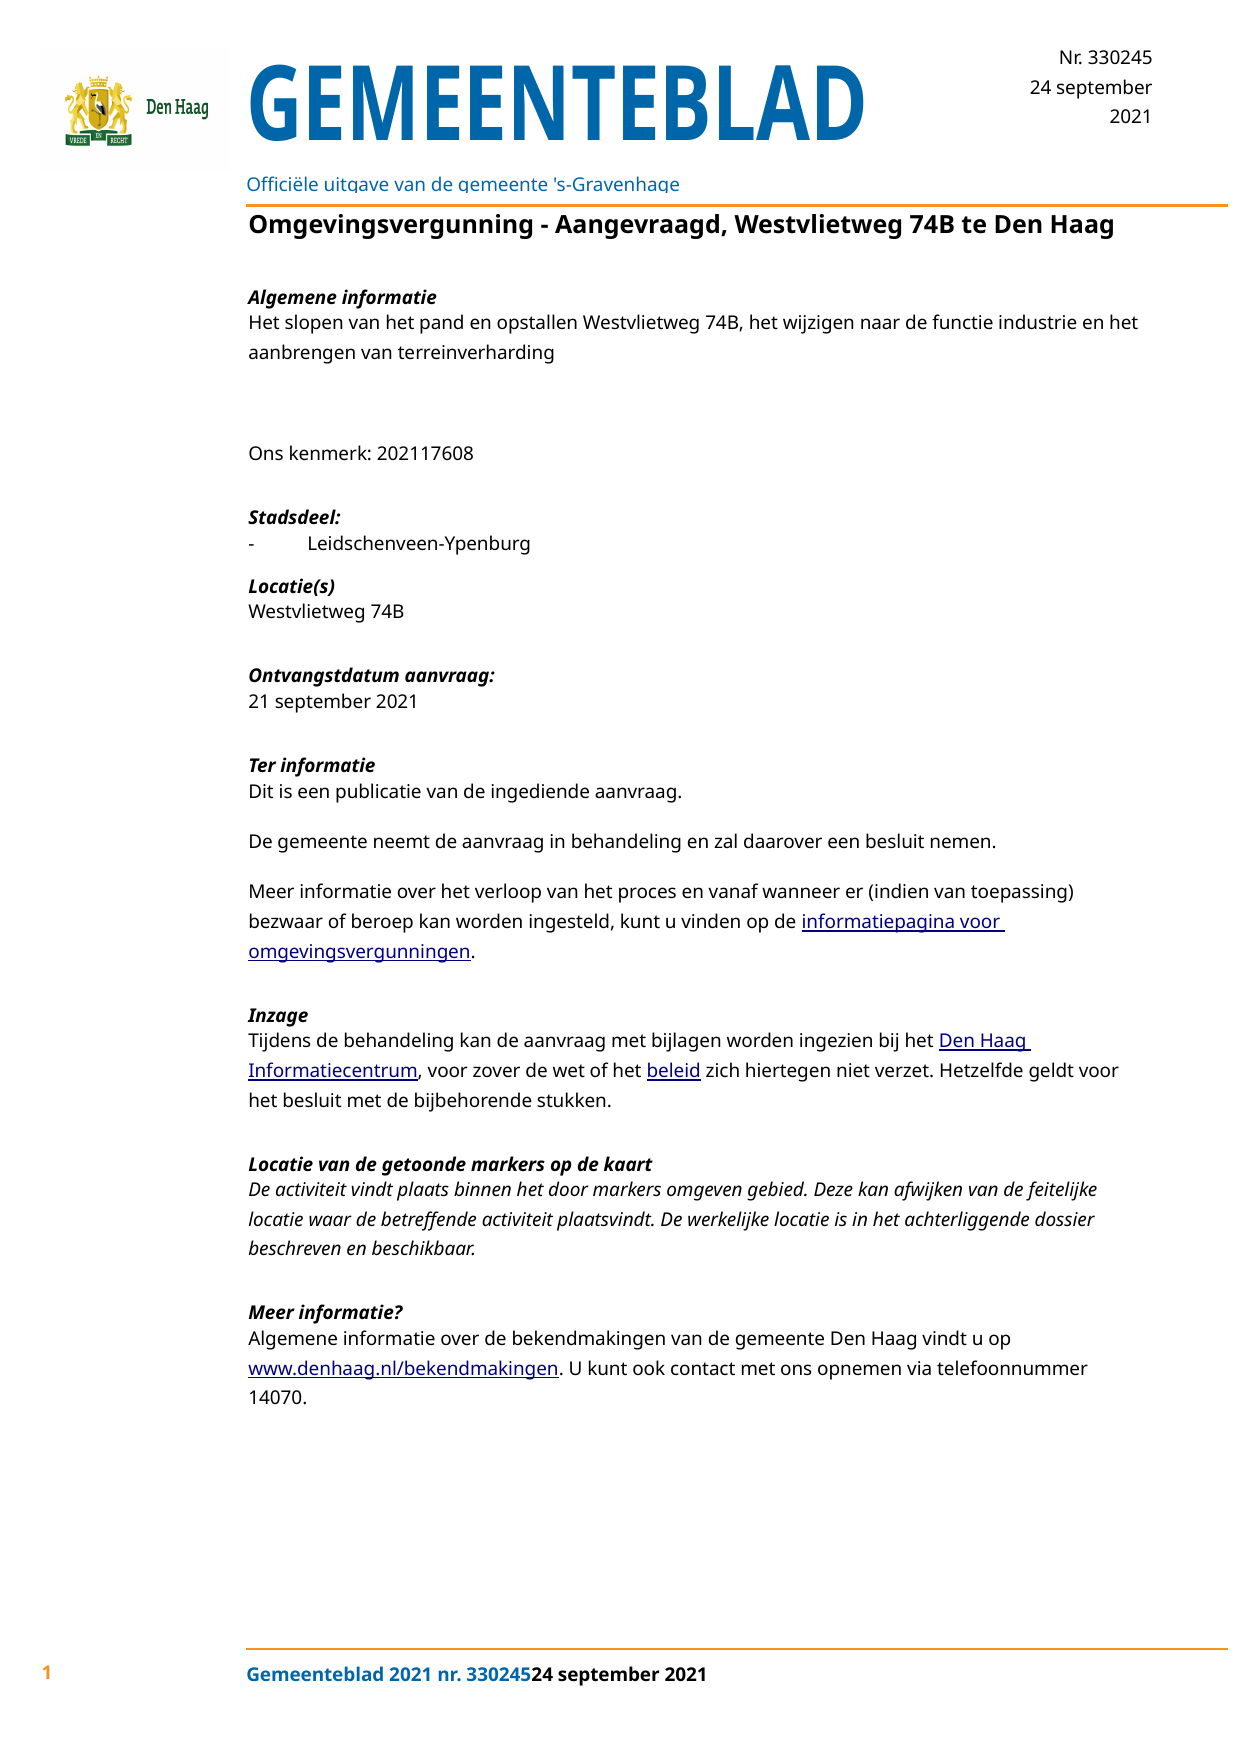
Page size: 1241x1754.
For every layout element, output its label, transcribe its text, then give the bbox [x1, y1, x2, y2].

text Ontvangstdatum aanvraag: [248, 662, 1152, 688]
picture [41, 47, 231, 172]
text De gemeente neemt de aanvraag in behandeling en zal daarover een besluit nemen. [248, 828, 1152, 854]
text Inzage [248, 1002, 1152, 1028]
text Algemene informatie [248, 284, 1152, 309]
text Westvlietweg 74B [248, 598, 1152, 624]
text Meer informatie? [248, 1299, 1152, 1325]
text Omgevingsvergunning - Aangevraagd, Westvlietweg 74B te Den Haag [248, 207, 1152, 241]
text Locatie van de getoonde markers op de kaart [248, 1151, 1152, 1176]
text De activiteit vindt plaats binnen het door markers omgeven gebied. Deze kan afwijken van de feitelijke locatie waar de betreffende activiteit plaatsvindt. De werkelijke locatie is in het achterliggende dossier beschreven en beschikbaar. [248, 1176, 1152, 1261]
text Tijdens de behandeling kan de aanvraag met bijlagen worden ingezien bij het Den Haag Informatiecentrum, voor zover de wet of het beleid zich hiertegen niet verzet. Hetzelfde geldt voor het besluit met de bijbehorende stukken. [248, 1028, 1152, 1112]
text Ons kenmerk: 202117608 [248, 440, 1152, 466]
text 21 september 2021 [248, 688, 1152, 714]
text Locatie(s) [248, 573, 1152, 598]
text Ter informatie [248, 752, 1152, 778]
text Dit is een publicatie van de ingediende aanvraag. [248, 778, 1152, 804]
text Algemene informatie over de bekendmakingen van de gemeente Den Haag vindt u op www.denhaag.nl/bekendmakingen. U kunt ook contact met ons opnemen via telefoonnummer 14070. [248, 1325, 1152, 1410]
text Meer informatie over het verloop van het proces en vanaf wanneer er (indien van toepassing) bezwaar of beroep kan worden ingesteld, kunt u vinden op de informatiepagina voor omgevingsvergunningen. [248, 879, 1152, 964]
text Het slopen van het pand en opstallen Westvlietweg 74B, het wijzigen naar de functie industrie en het aanbrengen van terreinverharding [248, 309, 1152, 365]
text Stadsdeel: [248, 504, 1152, 530]
list Leidschenveen-Ypenburg [248, 530, 1152, 555]
